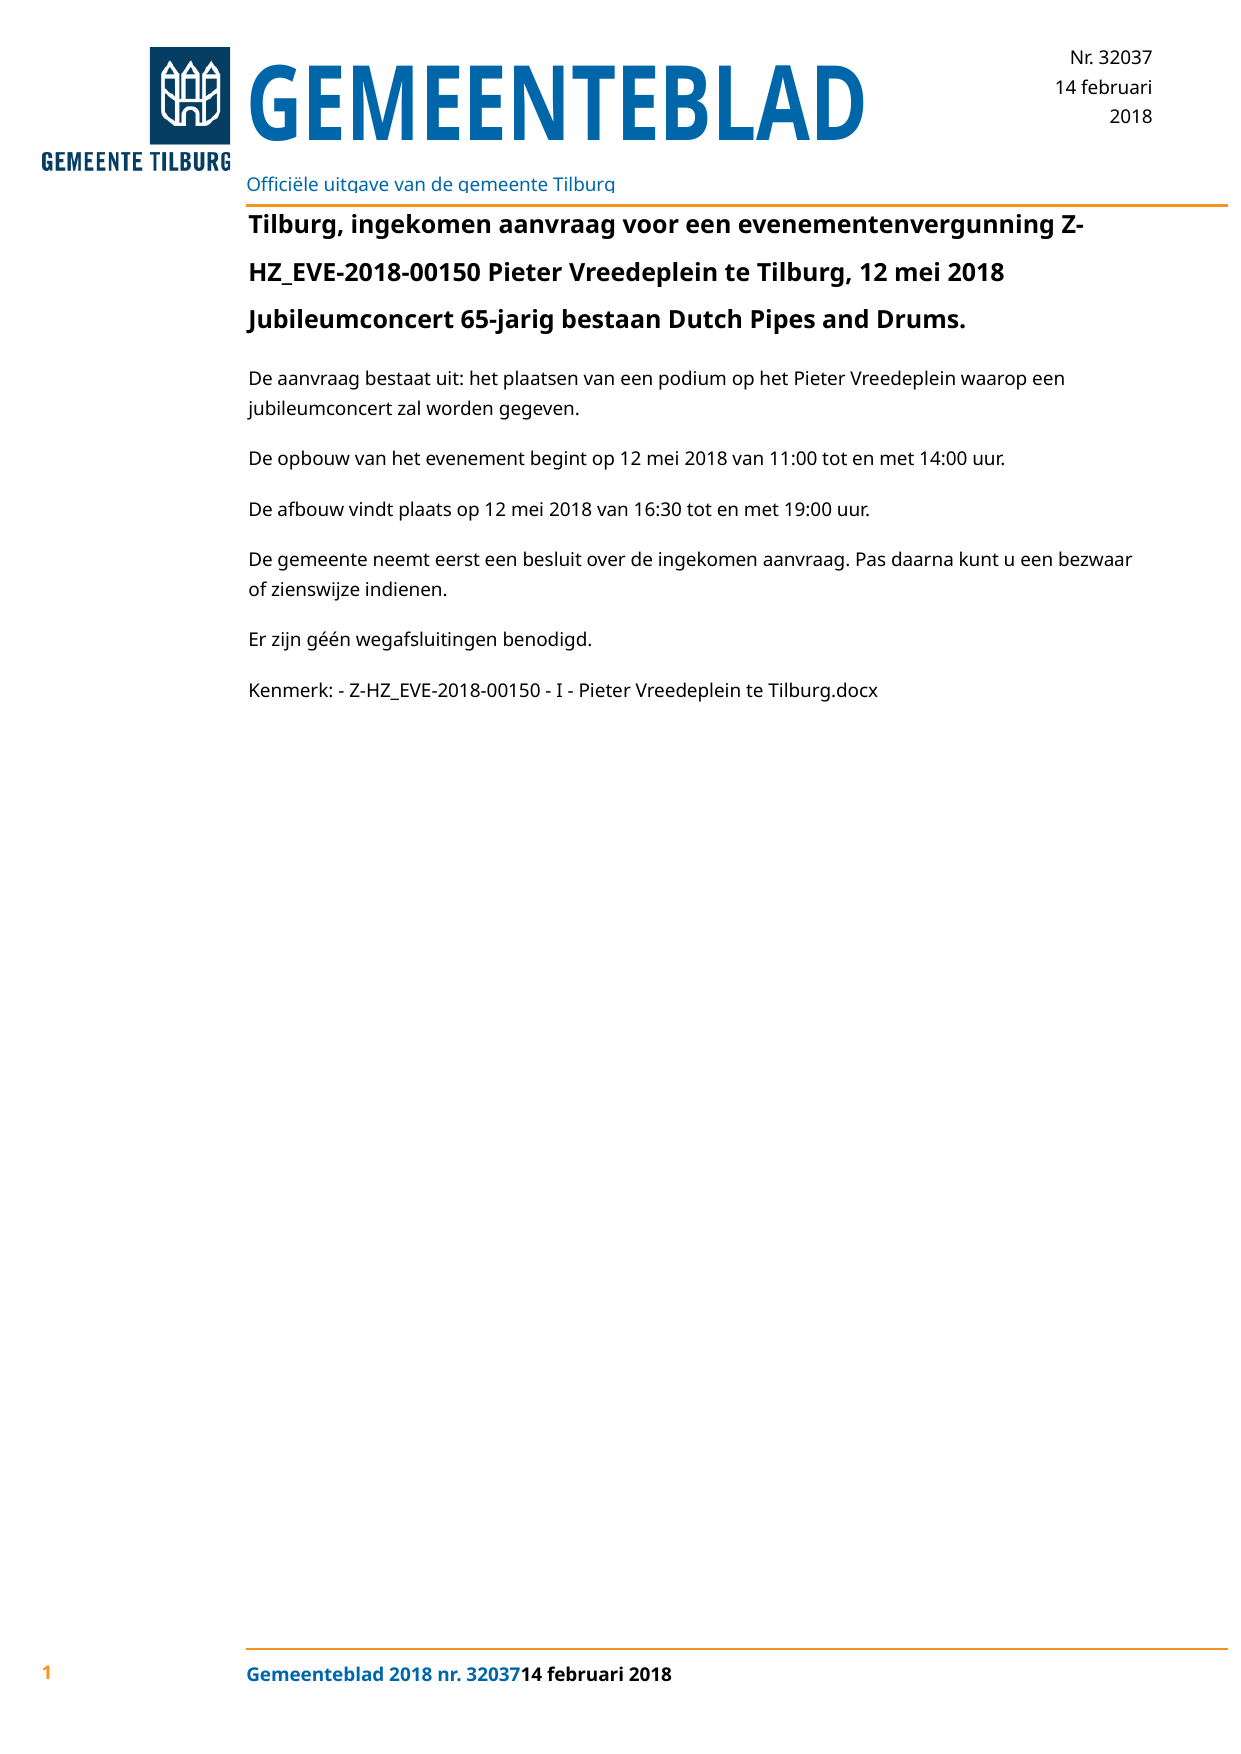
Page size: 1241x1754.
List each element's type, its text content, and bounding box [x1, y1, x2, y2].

text De gemeente neemt eerst een besluit over de ingekomen aanvraag. Pas daarna kunt u een bezwaar of zienswijze indienen. [248, 546, 1152, 602]
text De afbouw vindt plaats op 12 mei 2018 van 16:30 tot en met 19:00 uur. [248, 496, 1152, 522]
picture [41, 47, 231, 172]
text De opbouw van het evenement begint op 12 mei 2018 van 11:00 tot en met 14:00 uur. [248, 446, 1152, 471]
text Kenmerk: - Z-HZ_EVE-2018-00150 - I - Pieter Vreedeplein te Tilburg.docx [248, 677, 1152, 702]
text De aanvraag bestaat uit: het plaatsen van een podium op het Pieter Vreedeplein waarop een jubileumconcert zal worden gegeven. [248, 366, 1152, 421]
text Tilburg, ingekomen aanvraag voor een evenementenvergunning Z-HZ_EVE-2018-00150 Pieter Vreedeplein te Tilburg, 12 mei 2018 Jubileumconcert 65-jarig bestaan Dutch Pipes and Drums. [248, 207, 1152, 336]
text Er zijn géén wegafsluitingen benodigd. [248, 626, 1152, 652]
